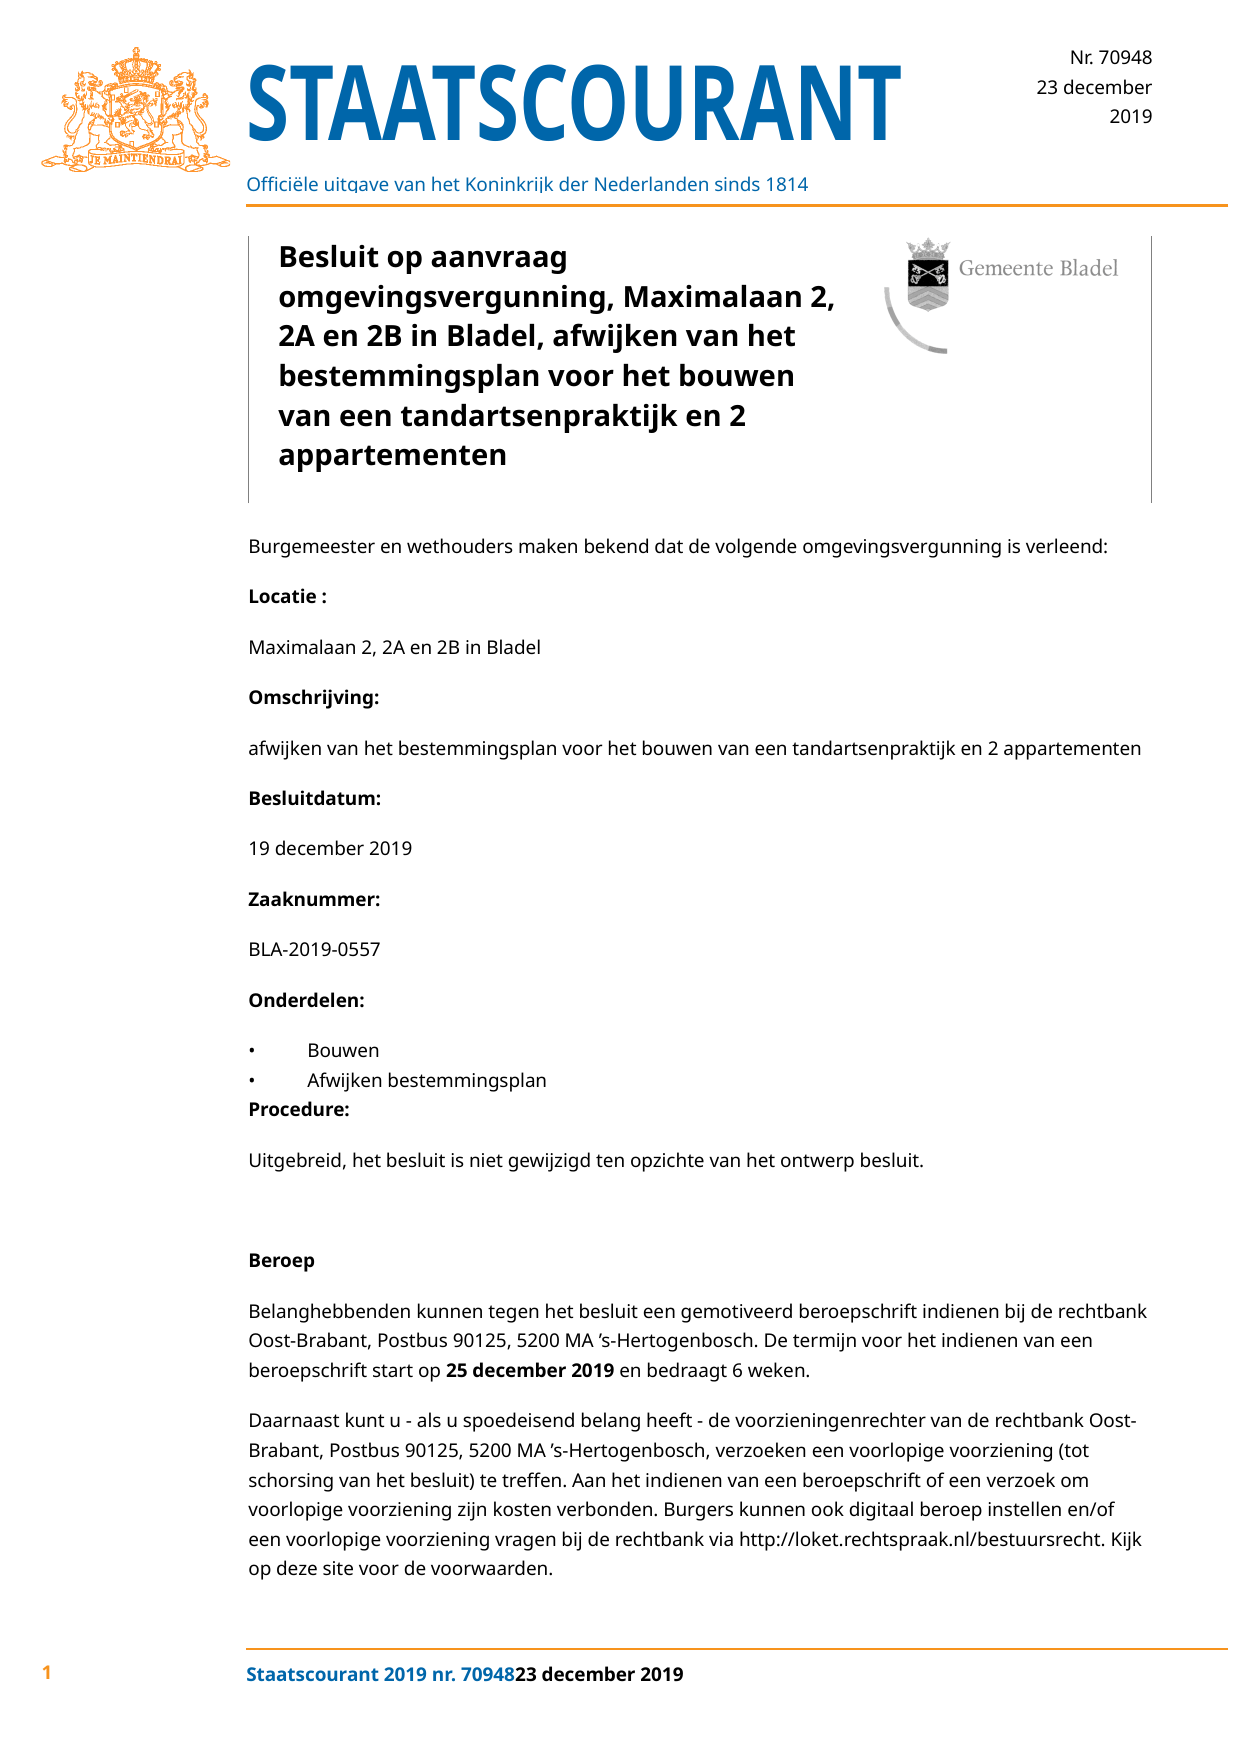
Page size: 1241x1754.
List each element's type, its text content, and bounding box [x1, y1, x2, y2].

list Afwijken bestemmingsplan [248, 1067, 1152, 1092]
text BLA-2019-0557 [248, 936, 1152, 962]
text Omschrijving: [248, 684, 1152, 710]
text afwijken van het bestemmingsplan voor het bouwen van een tandartsenpraktijk en 2 appartementen [248, 735, 1152, 760]
text Besluitdatum: [248, 785, 1152, 811]
text Maximalaan 2, 2A en 2B in Bladel [248, 634, 1152, 659]
text Onderdelen: [248, 987, 1152, 1012]
text Belanghebbenden kunnen tegen het besluit een gemotiveerd beroepschrift indienen bij de rechtbank Oost-Brabant, Postbus 90125, 5200 MA ’s-Hertogenbosch. De termijn voor het indienen van een beroepschrift start op 25 december 2019 en bedraagt 6 weken. [248, 1298, 1152, 1383]
text 19 december 2019 [248, 836, 1152, 861]
table_header [850, 236, 1151, 503]
text Locatie : [248, 583, 1152, 609]
text Beroep [248, 1248, 1152, 1273]
text Daarnaast kunt u - als u spoedeisend belang heeft - de voorzieningenrechter van de rechtbank Oost-Brabant, Postbus 90125, 5200 MA ’s-Hertogenbosch, verzoeken een voorlopige voorziening (tot schorsing van het besluit) te treffen. Aan het indienen van een beroepschrift of een verzoek om voorlopige voorziening zijn kosten verbonden. Burgers kunnen ook digitaal beroep instellen en/of een voorlopige voorziening vragen bij de rechtbank via http://loket.rechtspraak.nl/bestuursrecht. Kijk op deze site voor de voorwaarden. [248, 1408, 1152, 1581]
text Zaaknummer: [248, 886, 1152, 912]
table_header Besluit op aanvraag omgevingsvergunning, Maximalaan 2, 2A en 2B in Bladel, afwijken van het bestemmingsplan voor het bouwen van een tandartsenpraktijk en 2 appartementen [249, 236, 850, 503]
picture [41, 47, 231, 172]
text Procedure: [248, 1096, 1152, 1122]
text Burgemeester en wethouders maken bekend dat de volgende omgevingsvergunning is verleend: [248, 533, 1152, 559]
text Uitgebreid, het besluit is niet gewijzigd ten opzichte van het ontwerp besluit. [248, 1147, 1152, 1172]
list Bouwen [248, 1037, 1152, 1063]
picture [882, 236, 1119, 355]
